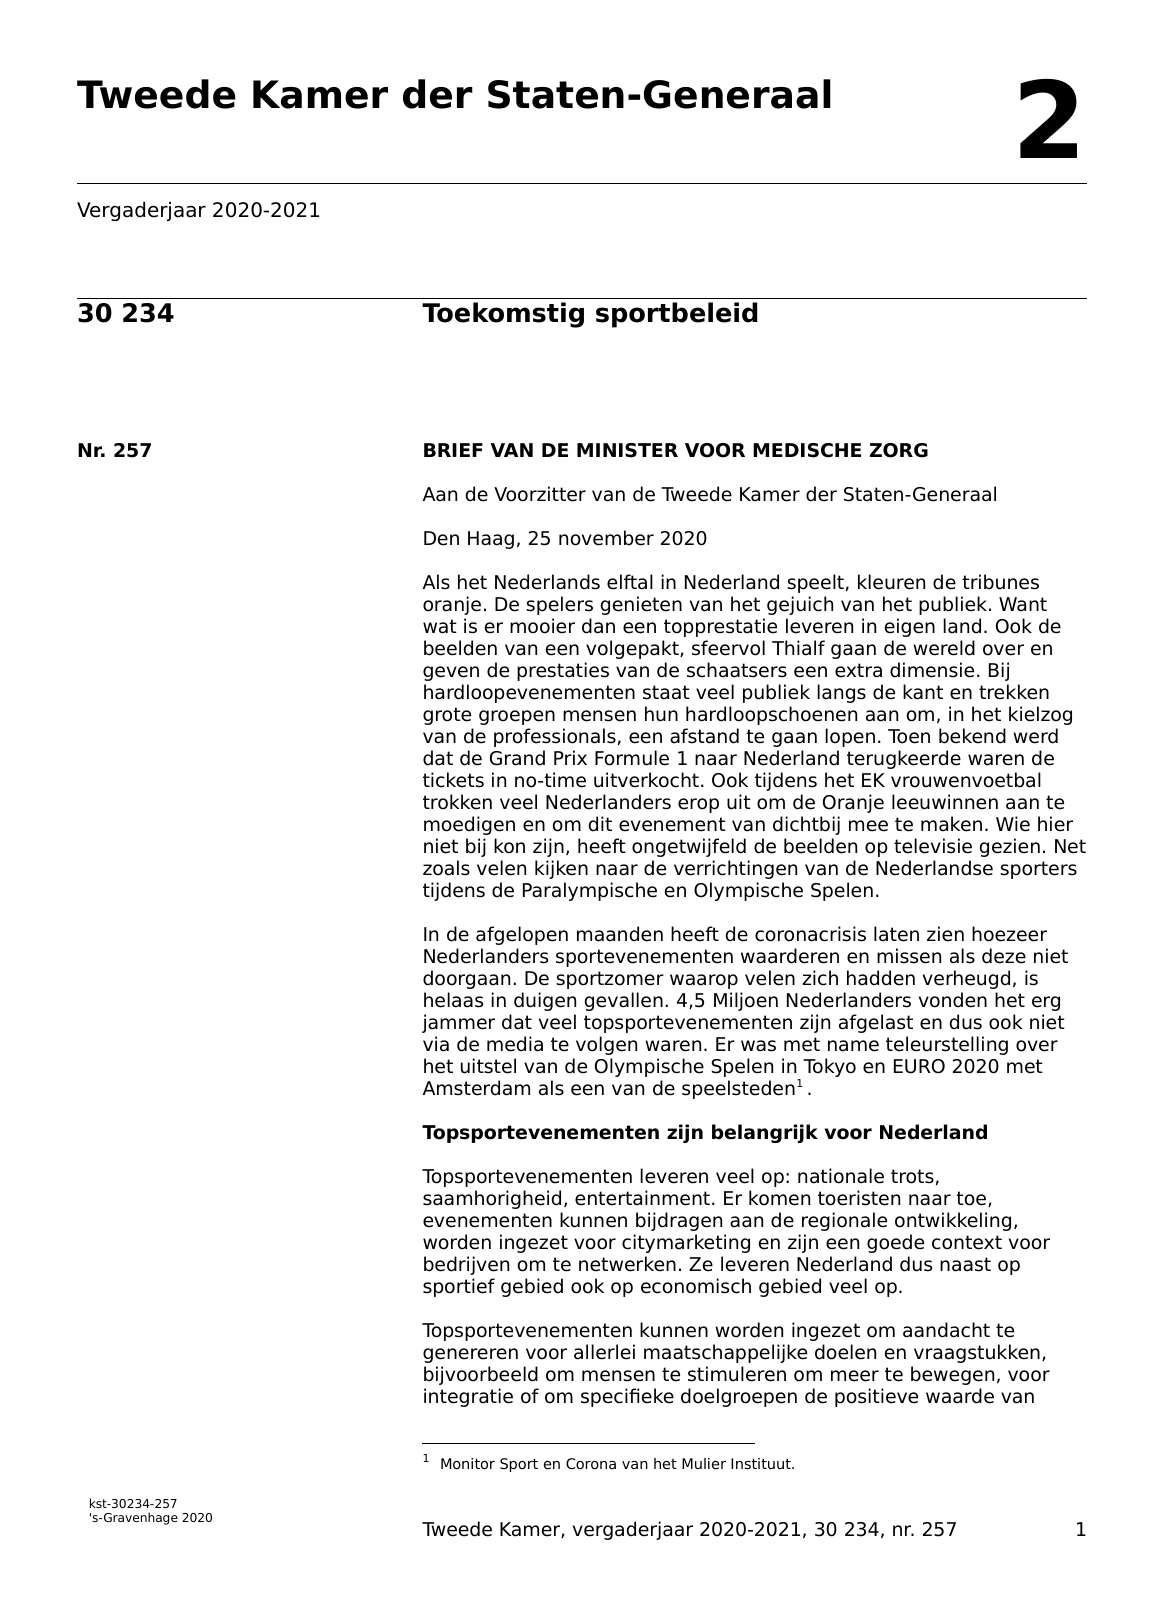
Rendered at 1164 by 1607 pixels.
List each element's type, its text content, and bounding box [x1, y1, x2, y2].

text Monitor Sport en Corona van het Mulier Instituut. [422, 1452, 1087, 1474]
text Als het Nederlands elftal in Nederland speelt, kleuren de tribunes oranje. De spelers genieten van het gejuich van het publiek. Want wat is er mooier dan een topprestatie leveren in eigen land. Ook de beelden van een volgepakt, sfeervol Thialf gaan de wereld over en geven de prestaties van de schaatsers een extra dimensie. Bij hardloopevenementen staat veel publiek langs de kant en trekken grote groepen mensen hun hardloopschoenen aan om, in het kielzog van de professionals, een afstand te gaan lopen. Toen bekend werd dat de Grand Prix Formule 1 naar Nederland terugkeerde waren de tickets in no-time uitverkocht. Ook tijdens het EK vrouwenvoetbal trokken veel Nederlanders erop uit om de Oranje leeuwinnen aan te moedigen en om dit evenement van dichtbij mee te maken. Wie hier niet bij kon zijn, heeft ongetwijfeld de beelden op televisie gezien. Net zoals velen kijken naar de verrichtingen van de Nederlandse sporters tijdens de Paralympische en Olympische Spelen. [422, 572, 1087, 902]
table_header Tweede Kamer der Staten-Generaal [77, 59, 886, 183]
text Topsportevenementen leveren veel op: nationale trots, saamhorigheid, entertainment. Er komen toeristen naar toe, evenementen kunnen bijdragen aan de regionale ontwikkeling, worden ingezet voor citymarketing en zijn een goede context voor bedrijven om te netwerken. Ze leveren Nederland dus naast op sportief gebied ook op economisch gebied veel op. [422, 1166, 1087, 1298]
table_cell Vergaderjaar 2020-2021 [77, 184, 1087, 298]
subtitle 30 234 Toekomstig sportbeleid [77, 299, 1087, 329]
subtitle Topsportevenementen zijn belangrijk voor Nederland [422, 1122, 1087, 1144]
text Den Haag, 25 november 2020 [422, 528, 1087, 550]
table_header 2 [886, 59, 1087, 183]
text Topsportevenementen kunnen worden ingezet om aandacht te genereren voor allerlei maatschappelijke doelen en vraagstukken, bijvoorbeeld om mensen te stimuleren om meer te bewegen, voor integratie of om specifieke doelgroepen de positieve waarde van [422, 1320, 1087, 1408]
text 's-Gravenhage 2020 [88, 1511, 323, 1525]
subtitle Nr. 257 BRIEF VAN DE MINISTER VOOR MEDISCHE ZORG [77, 440, 1087, 462]
text kst-30234-257 [88, 1497, 323, 1511]
text Aan de Voorzitter van de Tweede Kamer der Staten-Generaal [422, 484, 1087, 506]
text In de afgelopen maanden heeft de coronacrisis laten zien hoezeer Nederlanders sportevenementen waarderen en missen als deze niet doorgaan. De sportzomer waarop velen zich hadden verheugd, is helaas in duigen gevallen. 4,5 Miljoen Nederlanders vonden het erg jammer dat veel topsportevenementen zijn afgelast en dus ook niet via de media te volgen waren. Er was met name teleurstelling over het uitstel van de Olympische Spelen in Tokyo en EURO 2020 met Amsterdam als een van de speelsteden. [422, 924, 1087, 1100]
